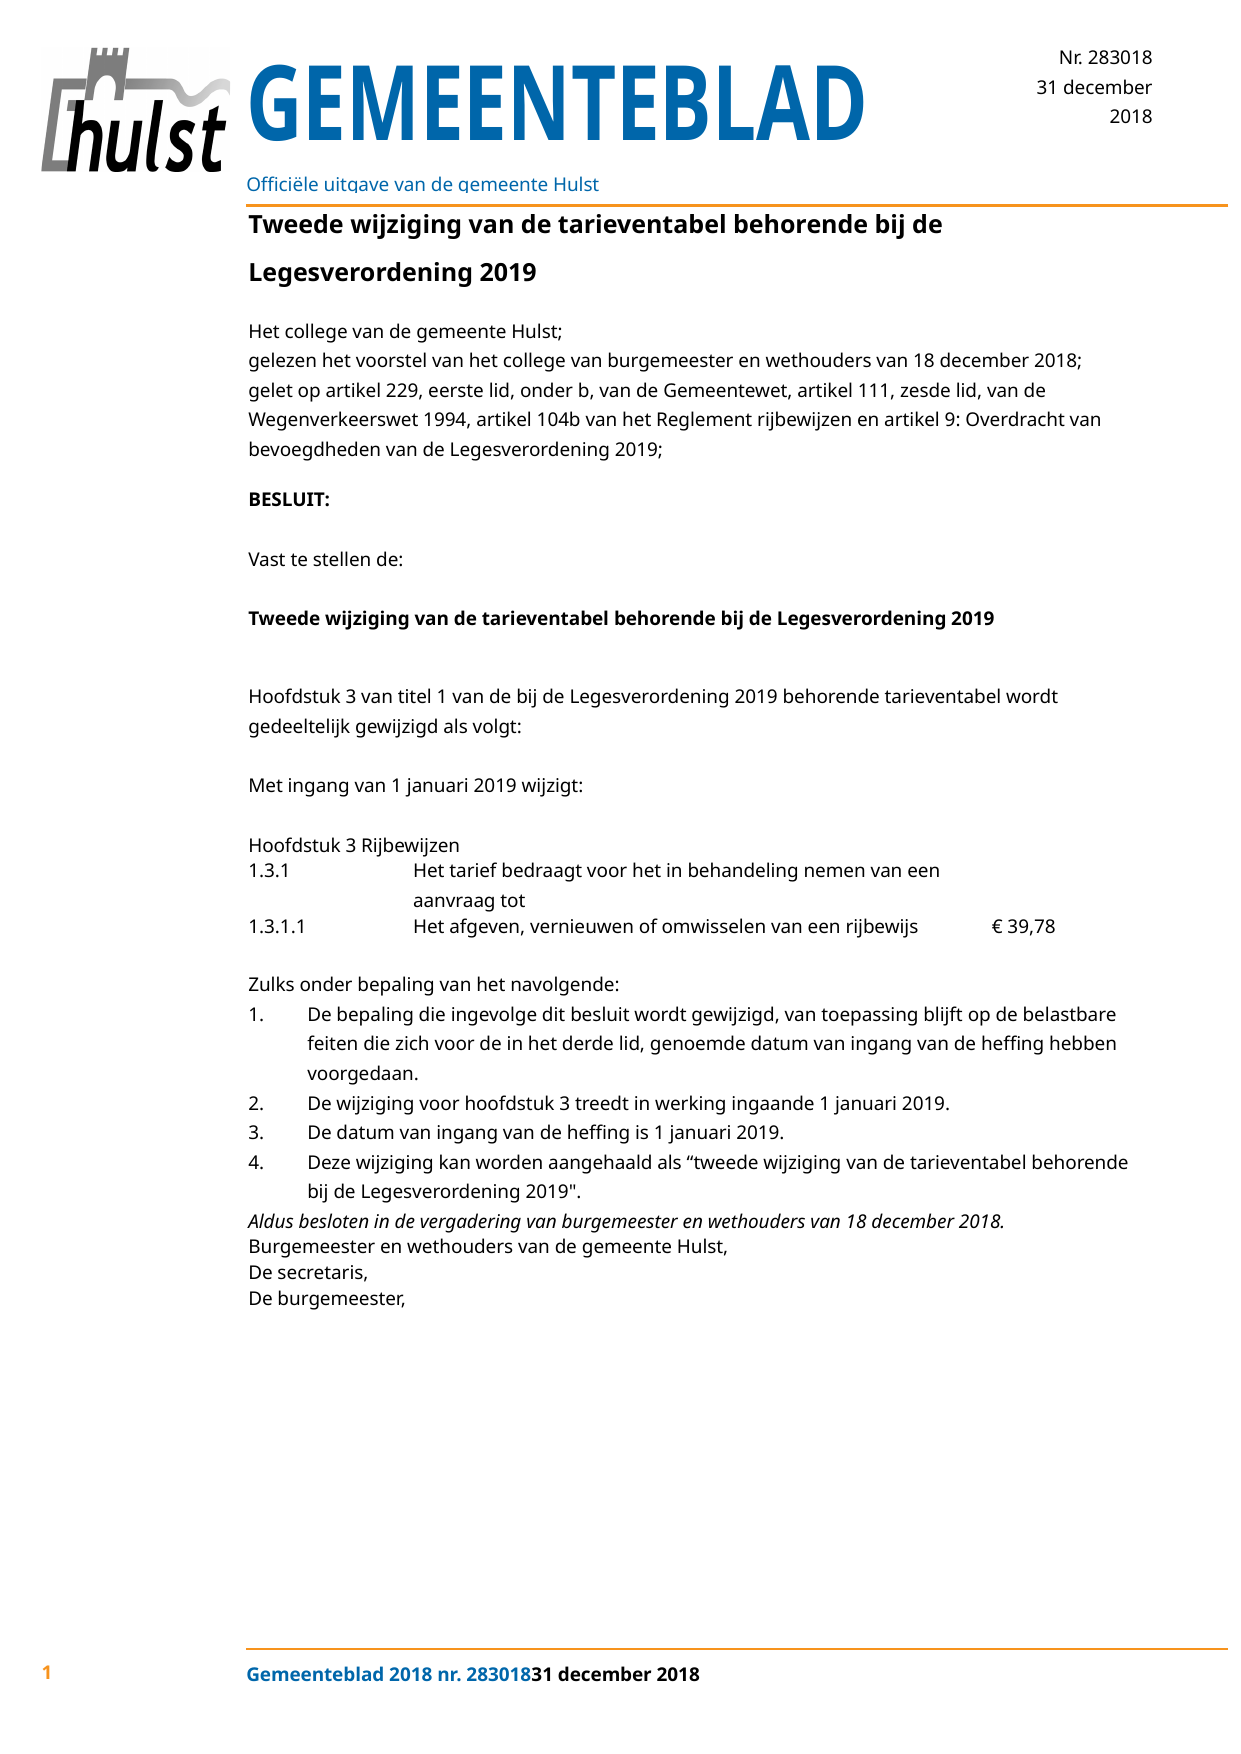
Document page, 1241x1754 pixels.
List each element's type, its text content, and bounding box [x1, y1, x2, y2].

table_cell 1.3.1 [248, 858, 413, 913]
list De bepaling die ingevolge dit besluit wordt gewijzigd, van toepassing blijft op de belastbare feiten die zich voor de in het derde lid, genoemde datum van ingang van de heffing hebben voorgedaan. [248, 1001, 1152, 1086]
text gelet op artikel 229, eerste lid, onder b, van de Gemeentewet, artikel 111, zesde lid, van de Wegenverkeerswet 1994, artikel 104b van het Reglement rijbewijzen en artikel 9: Overdracht van bevoegdheden van de Legesverordening 2019; [248, 377, 1152, 462]
list De wijziging voor hoofdstuk 3 treedt in werking ingaande 1 januari 2019. [248, 1090, 1152, 1115]
text Burgemeester en wethouders van de gemeente Hulst, [248, 1234, 1152, 1259]
text Tweede wijziging van de tarieventabel behorende bij de Legesverordening 2019 [248, 207, 1152, 288]
text Tweede wijziging van de tarieventabel behorende bij de Legesverordening 2019 [248, 605, 1152, 631]
picture [41, 47, 231, 172]
text De secretaris, [248, 1259, 1152, 1285]
text Vast te stellen de: [248, 546, 1152, 571]
text Met ingang van 1 januari 2019 wijzigt: [248, 772, 1152, 798]
text Zulks onder bepaling van het navolgende: [248, 971, 1152, 997]
text gelezen het voorstel van het college van burgemeester en wethouders van 18 december 2018; [248, 347, 1152, 373]
table_cell Het afgeven, vernieuwen of omwisselen van een rijbewijs [413, 913, 987, 938]
text BESLUIT: [248, 487, 1152, 512]
table_cell 1.3.1.1 [248, 913, 413, 938]
table_cell € 39,78 [987, 913, 1152, 938]
table_header Hoofdstuk 3 Rijbewijzen [248, 832, 1152, 857]
list Deze wijziging kan worden aangehaald als “tweede wijziging van de tarieventabel behorende bij de Legesverordening 2019". [248, 1149, 1152, 1204]
table_cell [987, 858, 1152, 913]
text Het college van de gemeente Hulst; [248, 318, 1152, 344]
text De burgemeester, [248, 1285, 1152, 1311]
table_cell Het tarief bedraagt voor het in behandeling nemen van een aanvraag tot [413, 858, 987, 913]
list De datum van ingang van de heffing is 1 januari 2019. [248, 1119, 1152, 1145]
text Hoofdstuk 3 van titel 1 van de bij de Legesverordening 2019 behorende tarieventabel wordt gedeeltelijk gewijzigd als volgt: [248, 684, 1152, 739]
text Aldus besloten in de vergadering van burgemeester en wethouders van 18 december 2018. [248, 1208, 1152, 1234]
